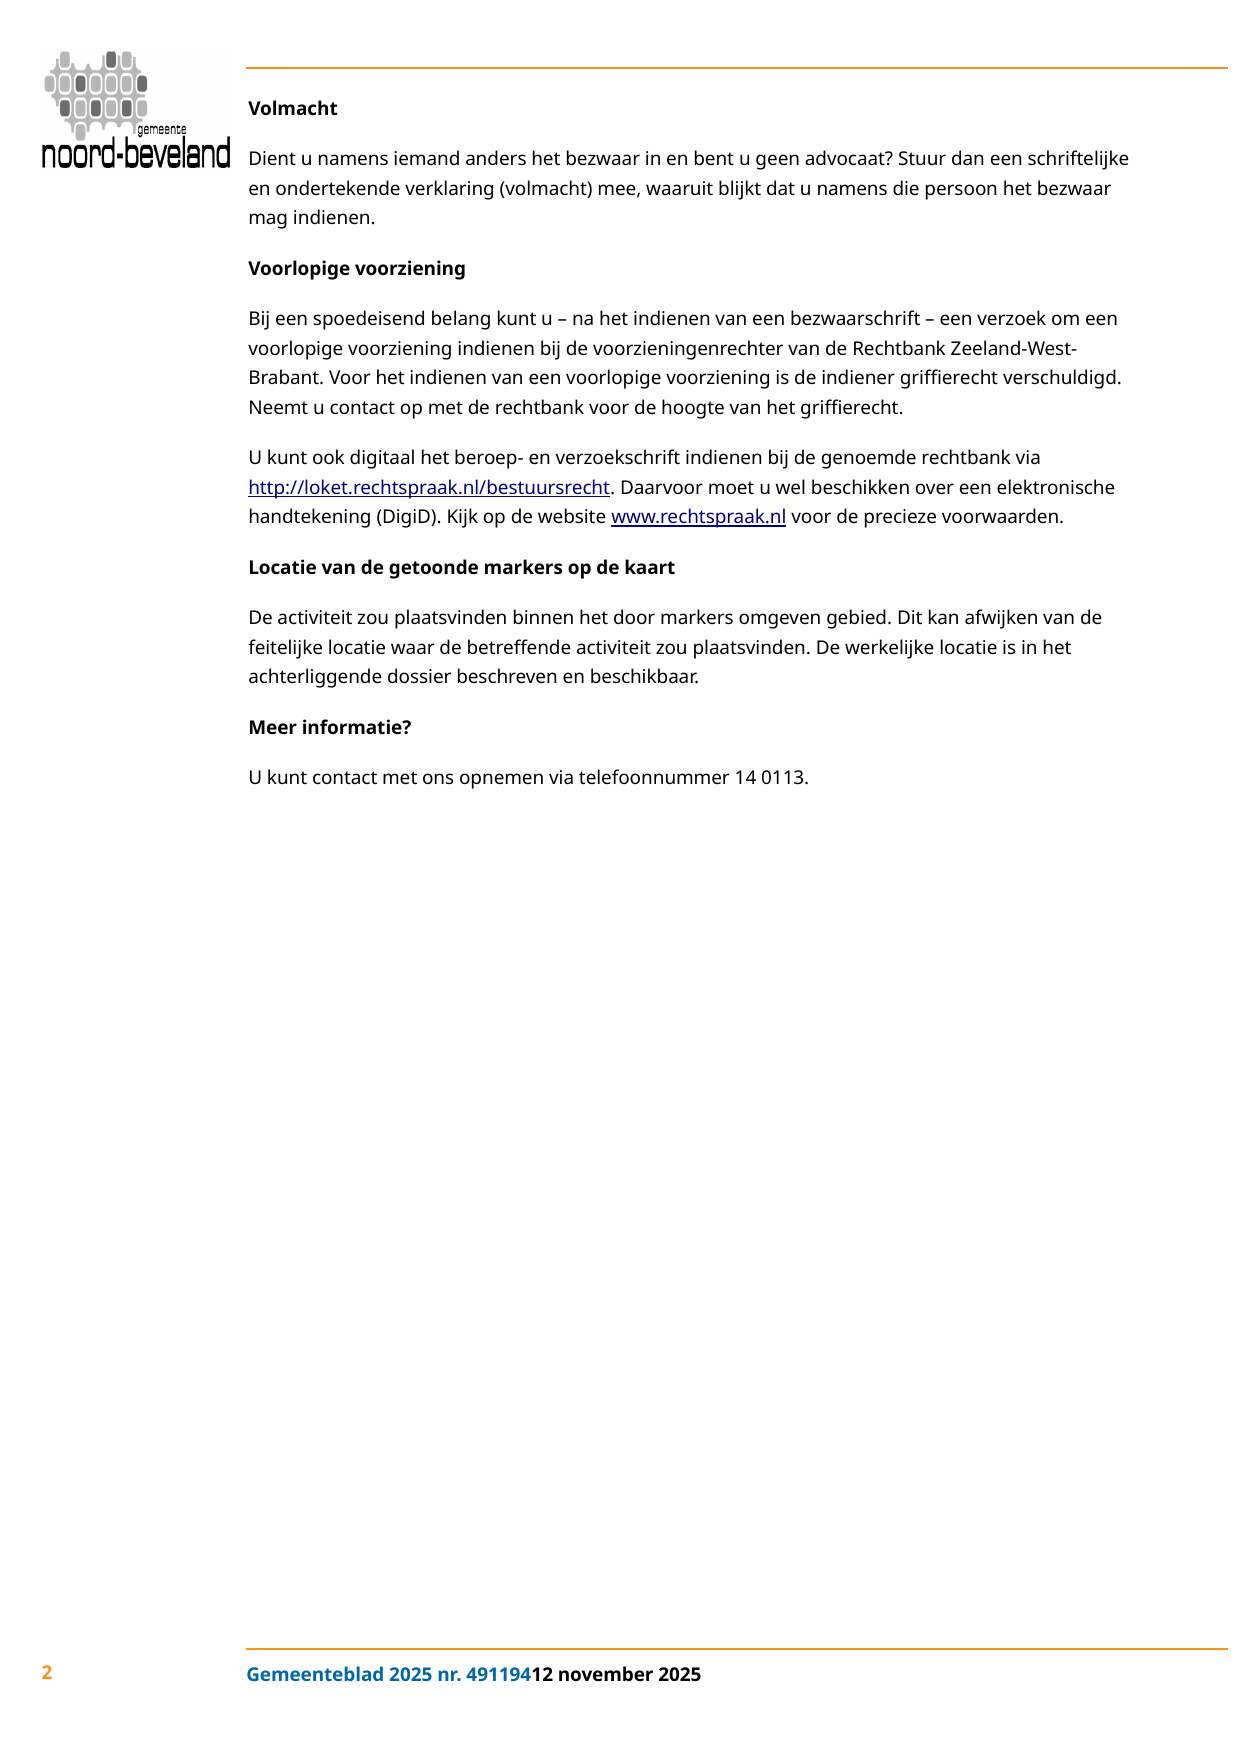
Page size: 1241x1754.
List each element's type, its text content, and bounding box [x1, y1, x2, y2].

text Locatie van de getoonde markers op de kaart [248, 554, 1152, 580]
picture [41, 47, 231, 172]
text Voorlopige voorziening [248, 255, 1152, 281]
text U kunt contact met ons opnemen via telefoonnummer 14 0113. [248, 764, 1152, 790]
text Meer informatie? [248, 714, 1152, 740]
text Bij een spoedeisend belang kunt u – na het indienen van een bezwaarschrift – een verzoek om een voorlopige voorziening indienen bij de voorzieningenrechter van de Rechtbank Zeeland-West-Brabant. Voor het indienen van een voorlopige voorziening is de indiener griffierecht verschuldigd. Neemt u contact op met de rechtbank voor de hoogte van het griffierecht. [248, 305, 1152, 420]
text U kunt ook digitaal het beroep- en verzoekschrift indienen bij de genoemde rechtbank via http://loket.rechtspraak.nl/bestuursrecht. Daarvoor moet u wel beschikken over een elektronische handtekening (DigiD). Kijk op de website www.rechtspraak.nl voor de precieze voorwaarden. [248, 444, 1152, 529]
text Dient u namens iemand anders het bezwaar in en bent u geen advocaat? Stuur dan een schriftelijke en ondertekende verklaring (volmacht) mee, waaruit blijkt dat u namens die persoon het bezwaar mag indienen. [248, 145, 1152, 230]
text Volmacht [248, 95, 1152, 121]
text De activiteit zou plaatsvinden binnen het door markers omgeven gebied. Dit kan afwijken van de feitelijke locatie waar de betreffende activiteit zou plaatsvinden. De werkelijke locatie is in het achterliggende dossier beschreven en beschikbaar. [248, 604, 1152, 689]
